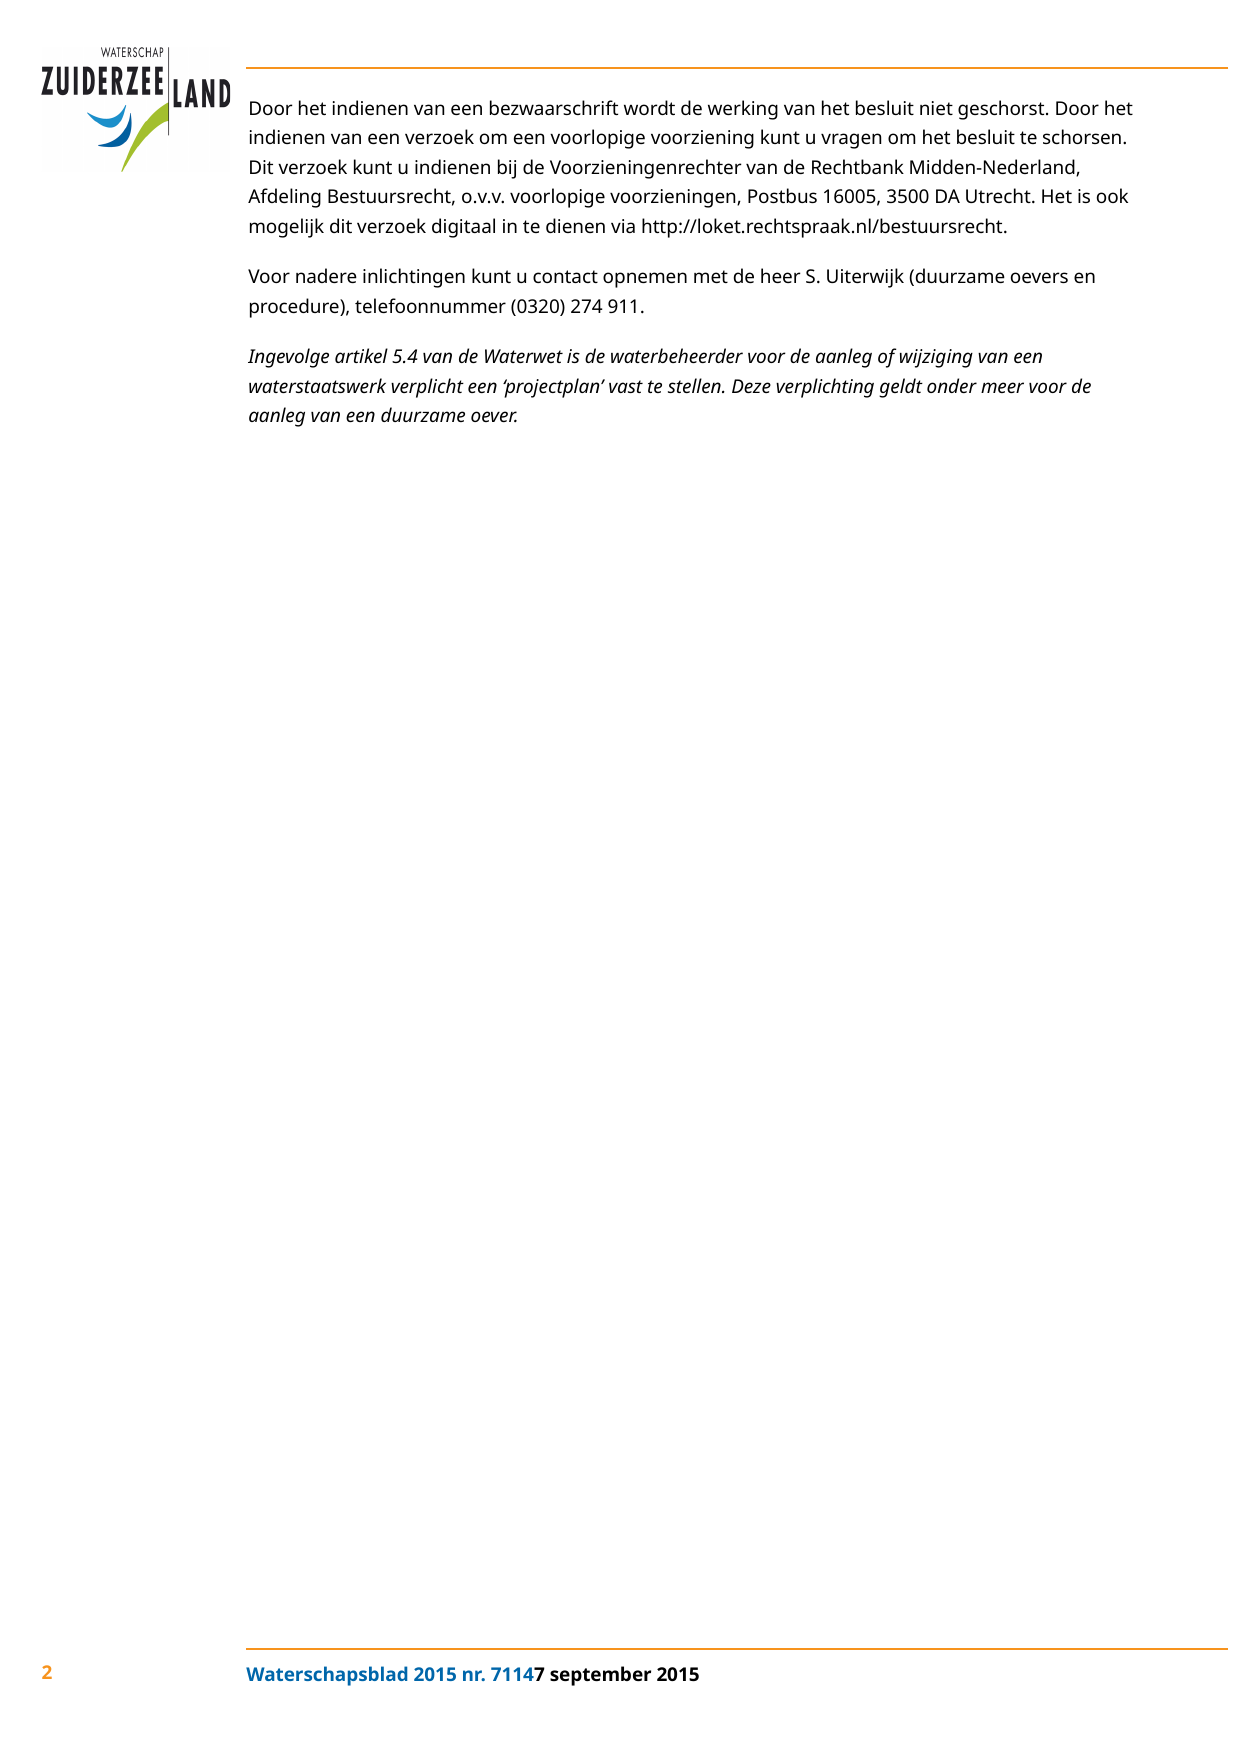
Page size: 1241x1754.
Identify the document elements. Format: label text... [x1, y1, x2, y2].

text Door het indienen van een bezwaarschrift wordt de werking van het besluit niet geschorst. Door het indienen van een verzoek om een voorlopige voorziening kunt u vragen om het besluit te schorsen. Dit verzoek kunt u indienen bij de Voorzieningenrechter van de Rechtbank Midden-Nederland, Afdeling Bestuursrecht, o.v.v. voorlopige voorzieningen, Postbus 16005, 3500 DA Utrecht. Het is ook mogelijk dit verzoek digitaal in te dienen via http://loket.rechtspraak.nl/bestuursrecht. [248, 95, 1152, 239]
text Ingevolge artikel 5.4 van de Waterwet is de waterbeheerder voor de aanleg of wijziging van een waterstaatswerk verplicht een ‘projectplan’ vast te stellen. Deze verplichting geldt onder meer voor de aanleg van een duurzame oever. [248, 343, 1152, 428]
text Voor nadere inlichtingen kunt u contact opnemen met de heer S. Uiterwijk (duurzame oevers en procedure), telefoonnummer (0320) 274 911. [248, 263, 1152, 319]
picture [41, 47, 231, 172]
